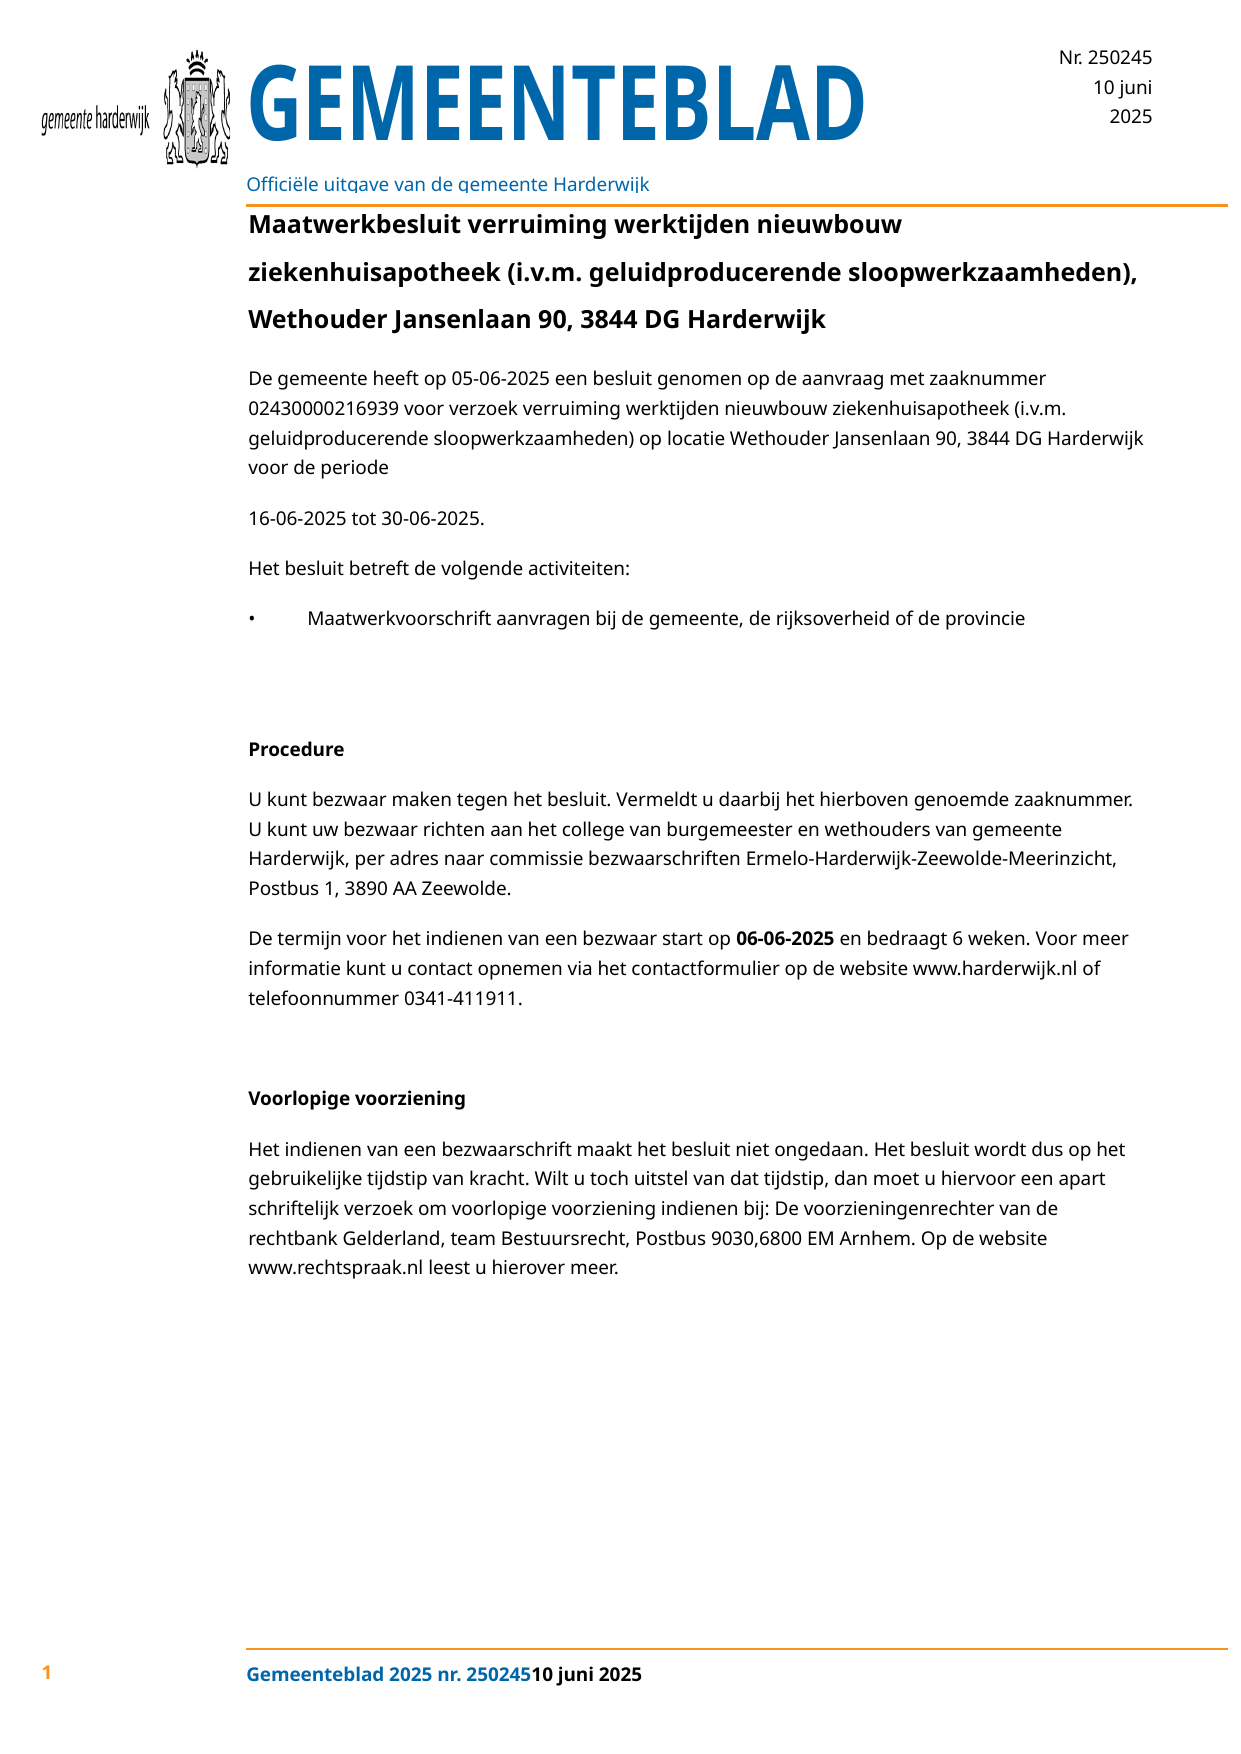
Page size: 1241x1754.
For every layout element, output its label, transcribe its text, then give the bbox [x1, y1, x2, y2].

text Voorlopige voorziening [248, 1086, 1152, 1111]
list Maatwerkvoorschrift aanvragen bij de gemeente, de rijksoverheid of de provincie [248, 606, 1152, 631]
text Maatwerkbesluit verruiming werktijden nieuwbouw ziekenhuisapotheek (i.v.m. geluidproducerende sloopwerkzaamheden), Wethouder Jansenlaan 90, 3844 DG Harderwijk [248, 207, 1152, 336]
text 16-06-2025 tot 30-06-2025. [248, 505, 1152, 530]
text Het indienen van een bezwaarschrift maakt het besluit niet ongedaan. Het besluit wordt dus op het gebruikelijke tijdstip van kracht. Wilt u toch uitstel van dat tijdstip, dan moet u hiervoor een apart schriftelijk verzoek om voorlopige voorziening indienen bij: De voorzieningenrechter van de rechtbank Gelderland, team Bestuursrecht, Postbus 9030,6800 EM Arnhem. Op de website www.rechtspraak.nl leest u hierover meer. [248, 1136, 1152, 1280]
text Procedure [248, 736, 1152, 762]
picture [41, 47, 231, 172]
text De termijn voor het indienen van een bezwaar start op 06-06-2025 en bedraagt 6 weken. Voor meer informatie kunt u contact opnemen via het contactformulier op de website www.harderwijk.nl of telefoonnummer 0341-411911. [248, 926, 1152, 1010]
text U kunt bezwaar maken tegen het besluit. Vermeldt u daarbij het hierboven genoemde zaaknummer. U kunt uw bezwaar richten aan het college van burgemeester en wethouders van gemeente Harderwijk, per adres naar commissie bezwaarschriften Ermelo-Harderwijk-Zeewolde-Meerinzicht, Postbus 1, 3890 AA Zeewolde. [248, 786, 1152, 901]
text Het besluit betreft de volgende activiteiten: [248, 555, 1152, 581]
text De gemeente heeft op 05-06-2025 een besluit genomen op de aanvraag met zaaknummer 02430000216939 voor verzoek verruiming werktijden nieuwbouw ziekenhuisapotheek (i.v.m. geluidproducerende sloopwerkzaamheden) op locatie Wethouder Jansenlaan 90, 3844 DG Harderwijk voor de periode [248, 366, 1152, 480]
